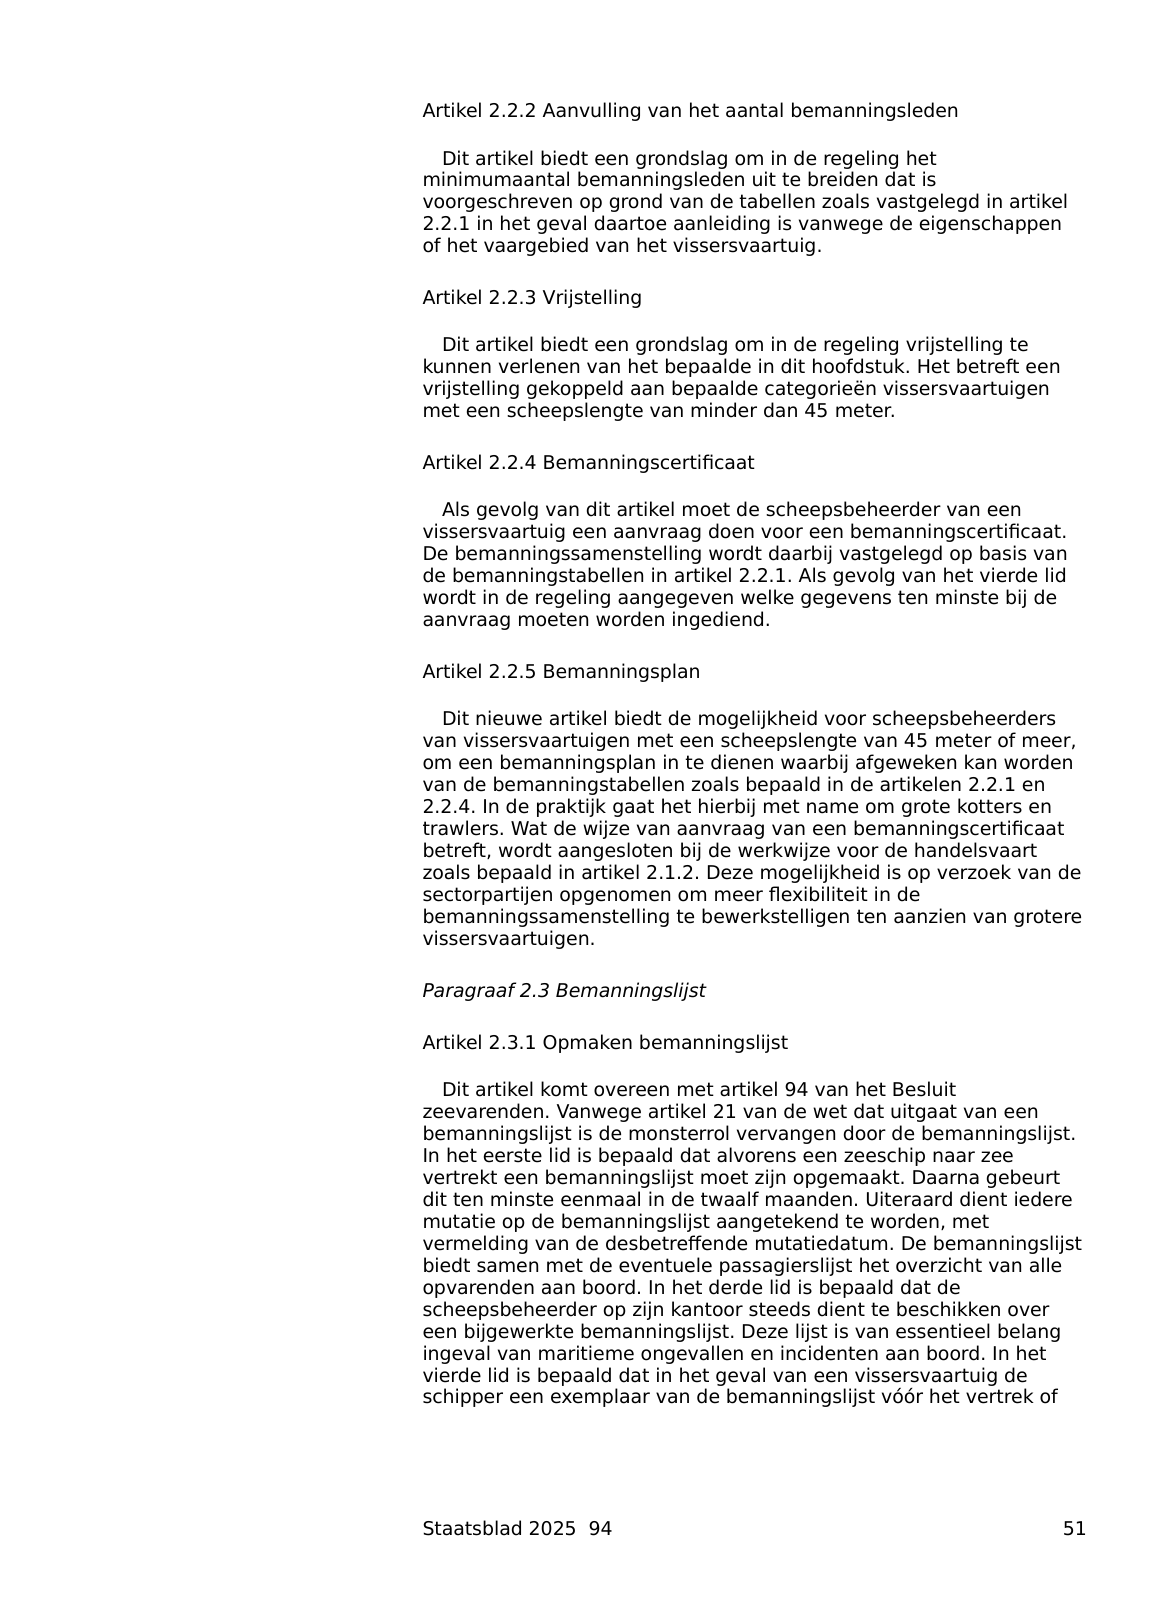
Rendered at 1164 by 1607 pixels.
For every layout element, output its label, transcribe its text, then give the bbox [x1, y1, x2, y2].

text Dit artikel biedt een grondslag om in de regeling het minimumaantal bemanningsleden uit te breiden dat is voorgeschreven op grond van de tabellen zoals vastgelegd in artikel 2.2.1 in het geval daartoe aanleiding is vanwege de eigenschappen of het vaargebied van het vissersvaartuig. [422, 147, 1087, 257]
text Dit artikel komt overeen met artikel 94 van het Besluit zeevarenden. Vanwege artikel 21 van de wet dat uitgaat van een bemanningslijst is de monsterrol vervangen door de bemanningslijst. In het eerste lid is bepaald dat alvorens een zeeschip naar zee vertrekt een bemanningslijst moet zijn opgemaakt. Daarna gebeurt dit ten minste eenmaal in de twaalf maanden. Uiteraard dient iedere mutatie op de bemanningslijst aangetekend te worden, met vermelding van de desbetreffende mutatiedatum. De bemanningslijst biedt samen met de eventuele passagierslijst het overzicht van alle opvarenden aan boord. In het derde lid is bepaald dat de scheepsbeheerder op zijn kantoor steeds dient te beschikken over een bijgewerkte bemanningslijst. Deze lijst is van essentieel belang ingeval van maritieme ongevallen en incidenten aan boord. In het vierde lid is bepaald dat in het geval van een vissersvaartuig de schipper een exemplaar van de bemanningslijst vóór het vertrek of [422, 1079, 1087, 1408]
subtitle Artikel 2.2.5 Bemanningsplan [422, 661, 1087, 683]
subtitle Artikel 2.3.1 Opmaken bemanningslijst [422, 1032, 1087, 1054]
subtitle Paragraaf 2.3 Bemanningslijst [422, 980, 1087, 1002]
subtitle Artikel 2.2.2 Aanvulling van het aantal bemanningsleden [422, 100, 1087, 122]
text Als gevolg van dit artikel moet de scheepsbeheerder van een vissersvaartuig een aanvraag doen voor een bemanningscertificaat. De bemanningssamenstelling wordt daarbij vastgelegd op basis van de bemanningstabellen in artikel 2.2.1. Als gevolg van het vierde lid wordt in de regeling aangegeven welke gegevens ten minste bij de aanvraag moeten worden ingediend. [422, 499, 1087, 631]
subtitle Artikel 2.2.4 Bemanningscertificaat [422, 452, 1087, 474]
text Dit artikel biedt een grondslag om in de regeling vrijstelling te kunnen verlenen van het bepaalde in dit hoofdstuk. Het betreft een vrijstelling gekoppeld aan bepaalde categorieën vissersvaartuigen met een scheepslengte van minder dan 45 meter. [422, 334, 1087, 422]
text Dit nieuwe artikel biedt de mogelijkheid voor scheepsbeheerders van vissersvaartuigen met een scheepslengte van 45 meter of meer, om een bemanningsplan in te dienen waarbij afgeweken kan worden van de bemanningstabellen zoals bepaald in de artikelen 2.2.1 en 2.2.4. In de praktijk gaat het hierbij met name om grote kotters en trawlers. Wat de wijze van aanvraag van een bemanningscertificaat betreft, wordt aangesloten bij de werkwijze voor de handelsvaart zoals bepaald in artikel 2.1.2. Deze mogelijkheid is op verzoek van de sectorpartijen opgenomen om meer flexibiliteit in de bemanningssamenstelling te bewerkstelligen ten aanzien van grotere vissersvaartuigen. [422, 708, 1087, 950]
subtitle Artikel 2.2.3 Vrijstelling [422, 287, 1087, 309]
